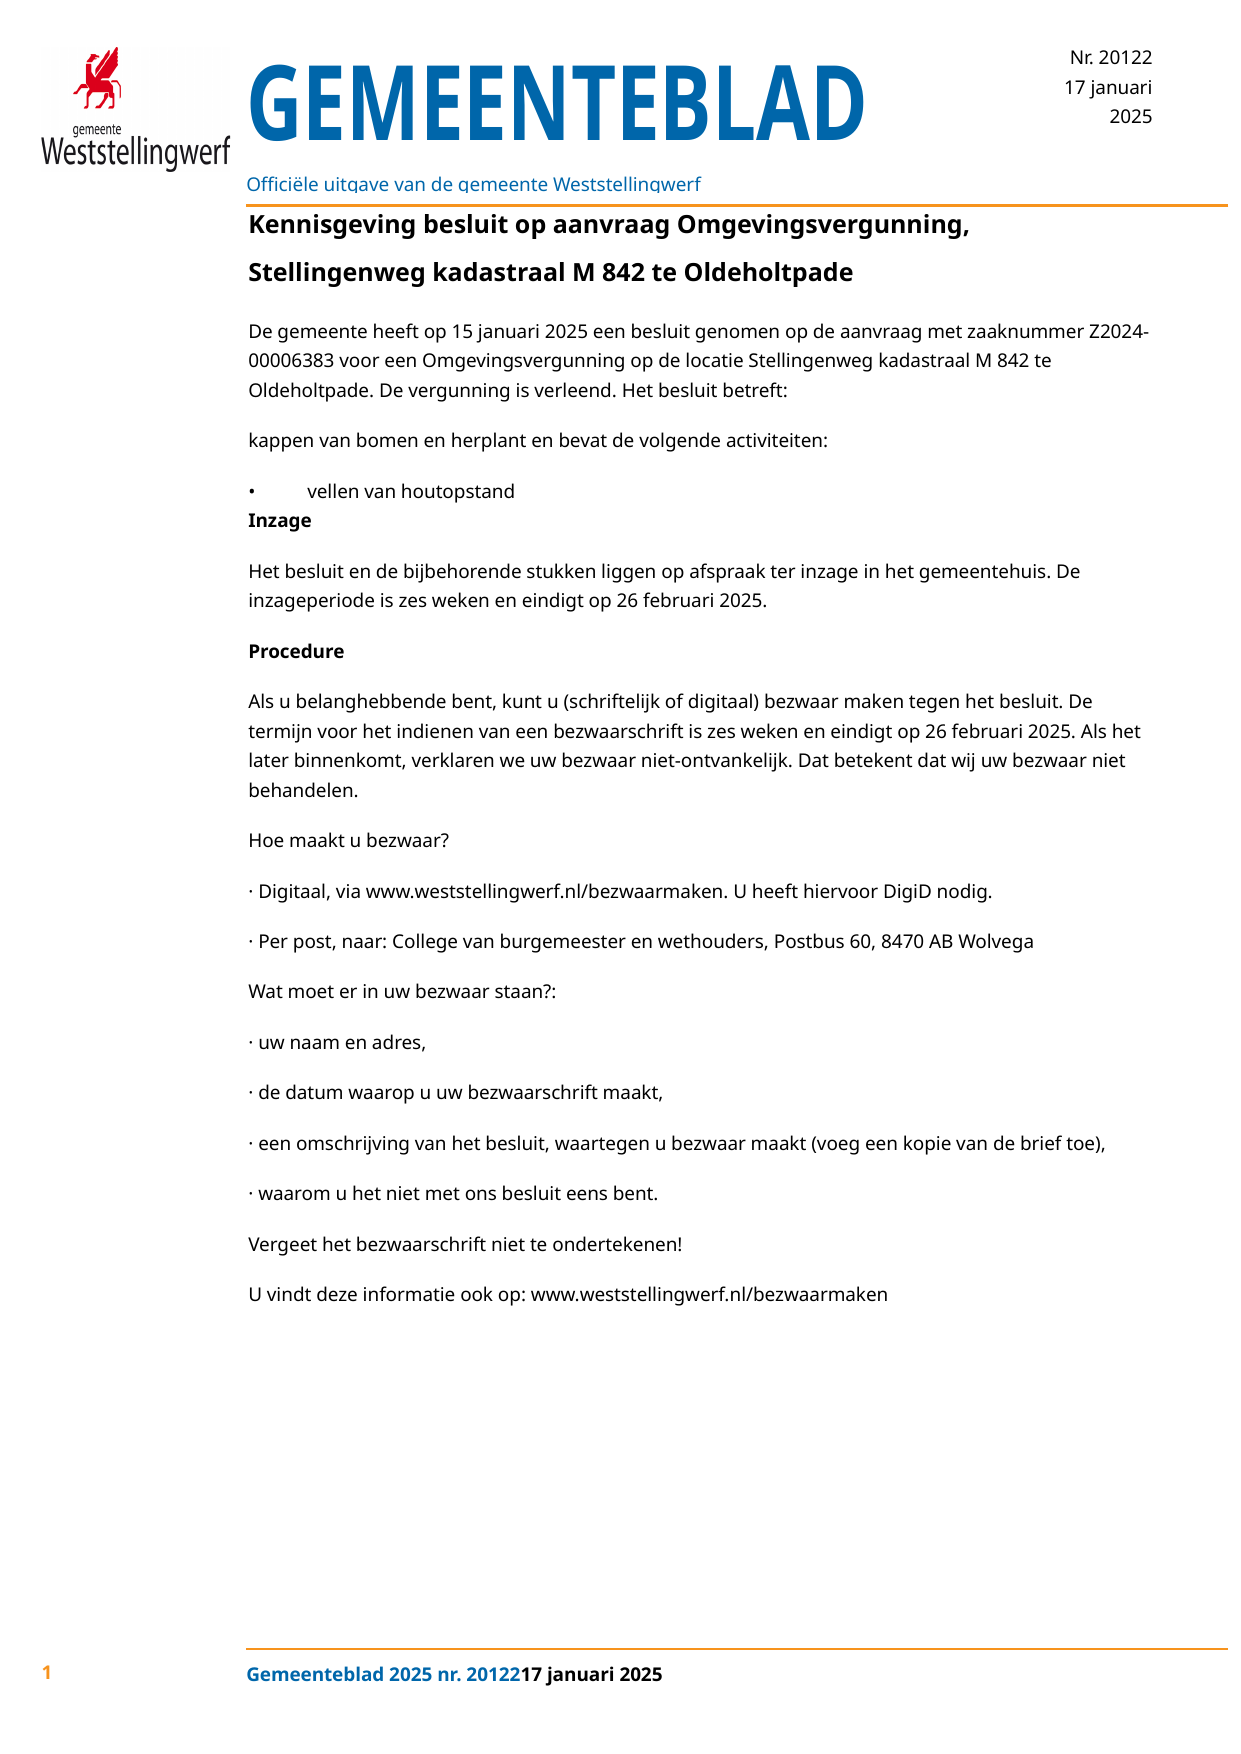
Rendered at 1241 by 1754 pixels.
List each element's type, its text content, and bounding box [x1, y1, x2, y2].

text · de datum waarop u uw bezwaarschrift maakt, [248, 1079, 1152, 1105]
text Het besluit en de bijbehorende stukken liggen op afspraak ter inzage in het gemeentehuis. De inzageperiode is zes weken en eindigt op 26 februari 2025. [248, 558, 1152, 613]
text U vindt deze informatie ook op: www.weststellingwerf.nl/bezwaarmaken [248, 1281, 1152, 1307]
text · een omschrijving van het besluit, waartegen u bezwaar maakt (voeg een kopie van de brief toe), [248, 1130, 1152, 1156]
text kappen van bomen en herplant en bevat de volgende activiteiten: [248, 427, 1152, 453]
text Inzage [248, 507, 1152, 533]
text De gemeente heeft op 15 januari 2025 een besluit genomen op de aanvraag met zaaknummer Z2024-00006383 voor een Omgevingsvergunning op de locatie Stellingenweg kadastraal M 842 te Oldeholtpade. De vergunning is verleend. Het besluit betreft: [248, 318, 1152, 403]
text Procedure [248, 638, 1152, 664]
text · waarom u het niet met ons besluit eens bent. [248, 1180, 1152, 1206]
text Hoe maakt u bezwaar? [248, 827, 1152, 853]
text Vergeet het bezwaarschrift niet te ondertekenen! [248, 1231, 1152, 1257]
text Wat moet er in uw bezwaar staan?: [248, 979, 1152, 1004]
picture [41, 47, 231, 172]
list vellen van houtopstand [248, 478, 1152, 504]
text · uw naam en adres, [248, 1029, 1152, 1055]
text Als u belanghebbende bent, kunt u (schriftelijk of digitaal) bezwaar maken tegen het besluit. De termijn voor het indienen van een bezwaarschrift is zes weken en eindigt op 26 februari 2025. Als het later binnenkomt, verklaren we uw bezwaar niet-ontvankelijk. Dat betekent dat wij uw bezwaar niet behandelen. [248, 688, 1152, 803]
text · Per post, naar: College van burgemeester en wethouders, Postbus 60, 8470 AB Wolvega [248, 928, 1152, 954]
text Kennisgeving besluit op aanvraag Omgevingsvergunning, Stellingenweg kadastraal M 842 te Oldeholtpade [248, 207, 1152, 288]
text · Digitaal, via www.weststellingwerf.nl/bezwaarmaken. U heeft hiervoor DigiD nodig. [248, 878, 1152, 904]
